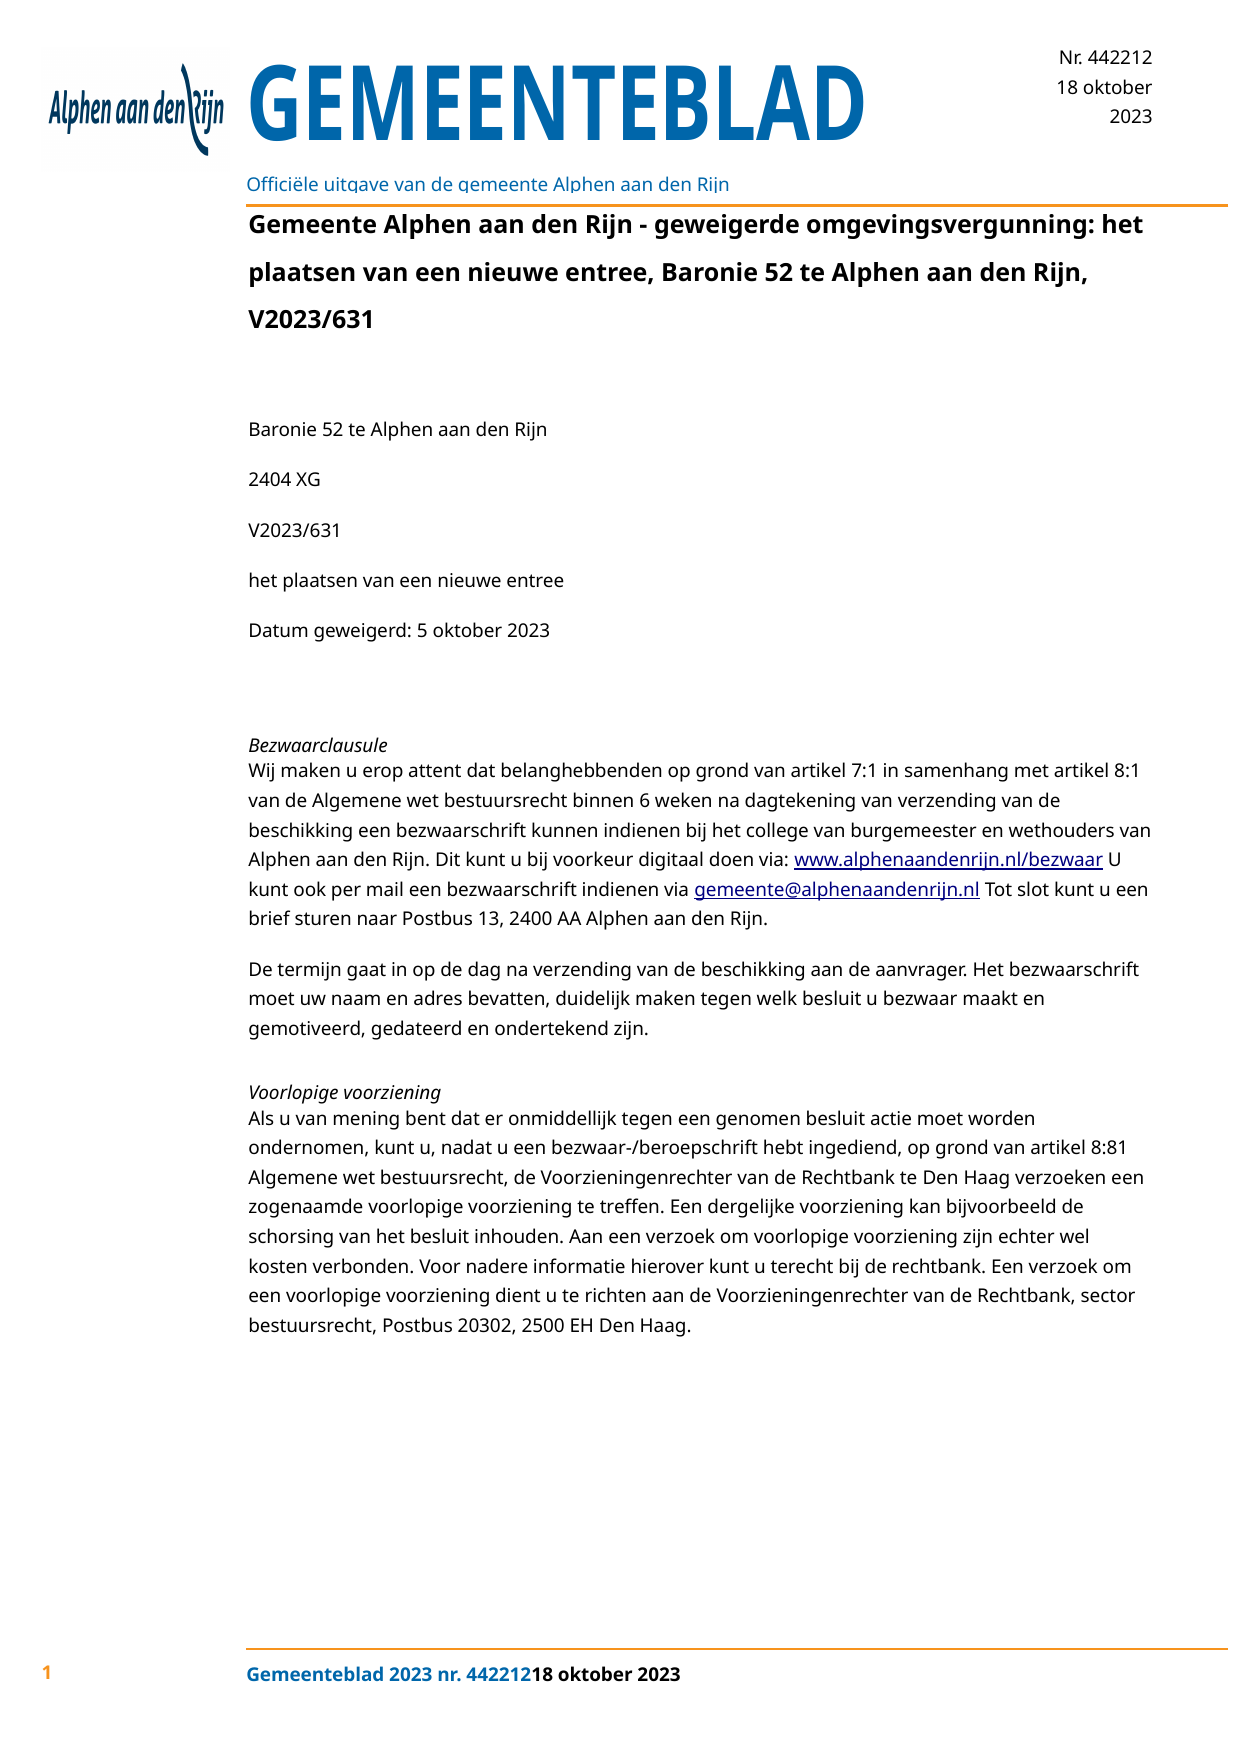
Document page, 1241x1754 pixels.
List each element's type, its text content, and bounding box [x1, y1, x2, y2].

text Baronie 52 te Alphen aan den Rijn [248, 416, 1152, 442]
text Datum geweigerd: 5 oktober 2023 [248, 618, 1152, 643]
text 2404 XG [248, 466, 1152, 492]
text het plaatsen van een nieuwe entree [248, 567, 1152, 593]
text Voorlopige voorziening [248, 1079, 1152, 1105]
text Gemeente Alphen aan den Rijn - geweigerde omgevingsvergunning: het plaatsen van een nieuwe entree, Baronie 52 te Alphen aan den Rijn, V2023/631 [248, 207, 1152, 336]
text Bezwaarclausule [248, 732, 1152, 758]
text Als u van mening bent dat er onmiddellijk tegen een genomen besluit actie moet worden ondernomen, kunt u, nadat u een bezwaar-/beroepschrift hebt ingediend, op grond van artikel 8:81 Algemene wet bestuursrecht, de Voorzieningenrechter van de Rechtbank te Den Haag verzoeken een zogenaamde voorlopige voorziening te treffen. Een dergelijke voorziening kan bijvoorbeeld de schorsing van het besluit inhouden. Aan een verzoek om voorlopige voorziening zijn echter wel kosten verbonden. Voor nadere informatie hierover kunt u terecht bij de rechtbank. Een verzoek om een voorlopige voorziening dient u te richten aan de Voorzieningenrechter van de Rechtbank, sector bestuursrecht, Postbus 20302, 2500 EH Den Haag. [248, 1105, 1152, 1338]
picture [41, 47, 231, 172]
text Wij maken u erop attent dat belanghebbenden op grond van artikel 7:1 in samenhang met artikel 8:1 van de Algemene wet bestuursrecht binnen 6 weken na dagtekening van verzending van de beschikking een bezwaarschrift kunnen indienen bij het college van burgemeester en wethouders van Alphen aan den Rijn. Dit kunt u bij voorkeur digitaal doen via: www.alphenaandenrijn.nl/bezwaar U kunt ook per mail een bezwaarschrift indienen via gemeente@alphenaandenrijn.nl Tot slot kunt u een brief sturen naar Postbus 13, 2400 AA Alphen aan den Rijn. [248, 758, 1152, 931]
text V2023/631 [248, 517, 1152, 542]
text De termijn gaat in op de dag na verzending van de beschikking aan de aanvrager. Het bezwaarschrift moet uw naam en adres bevatten, duidelijk maken tegen welk besluit u bezwaar maakt en gemotiveerd, gedateerd en ondertekend zijn. [248, 956, 1152, 1041]
